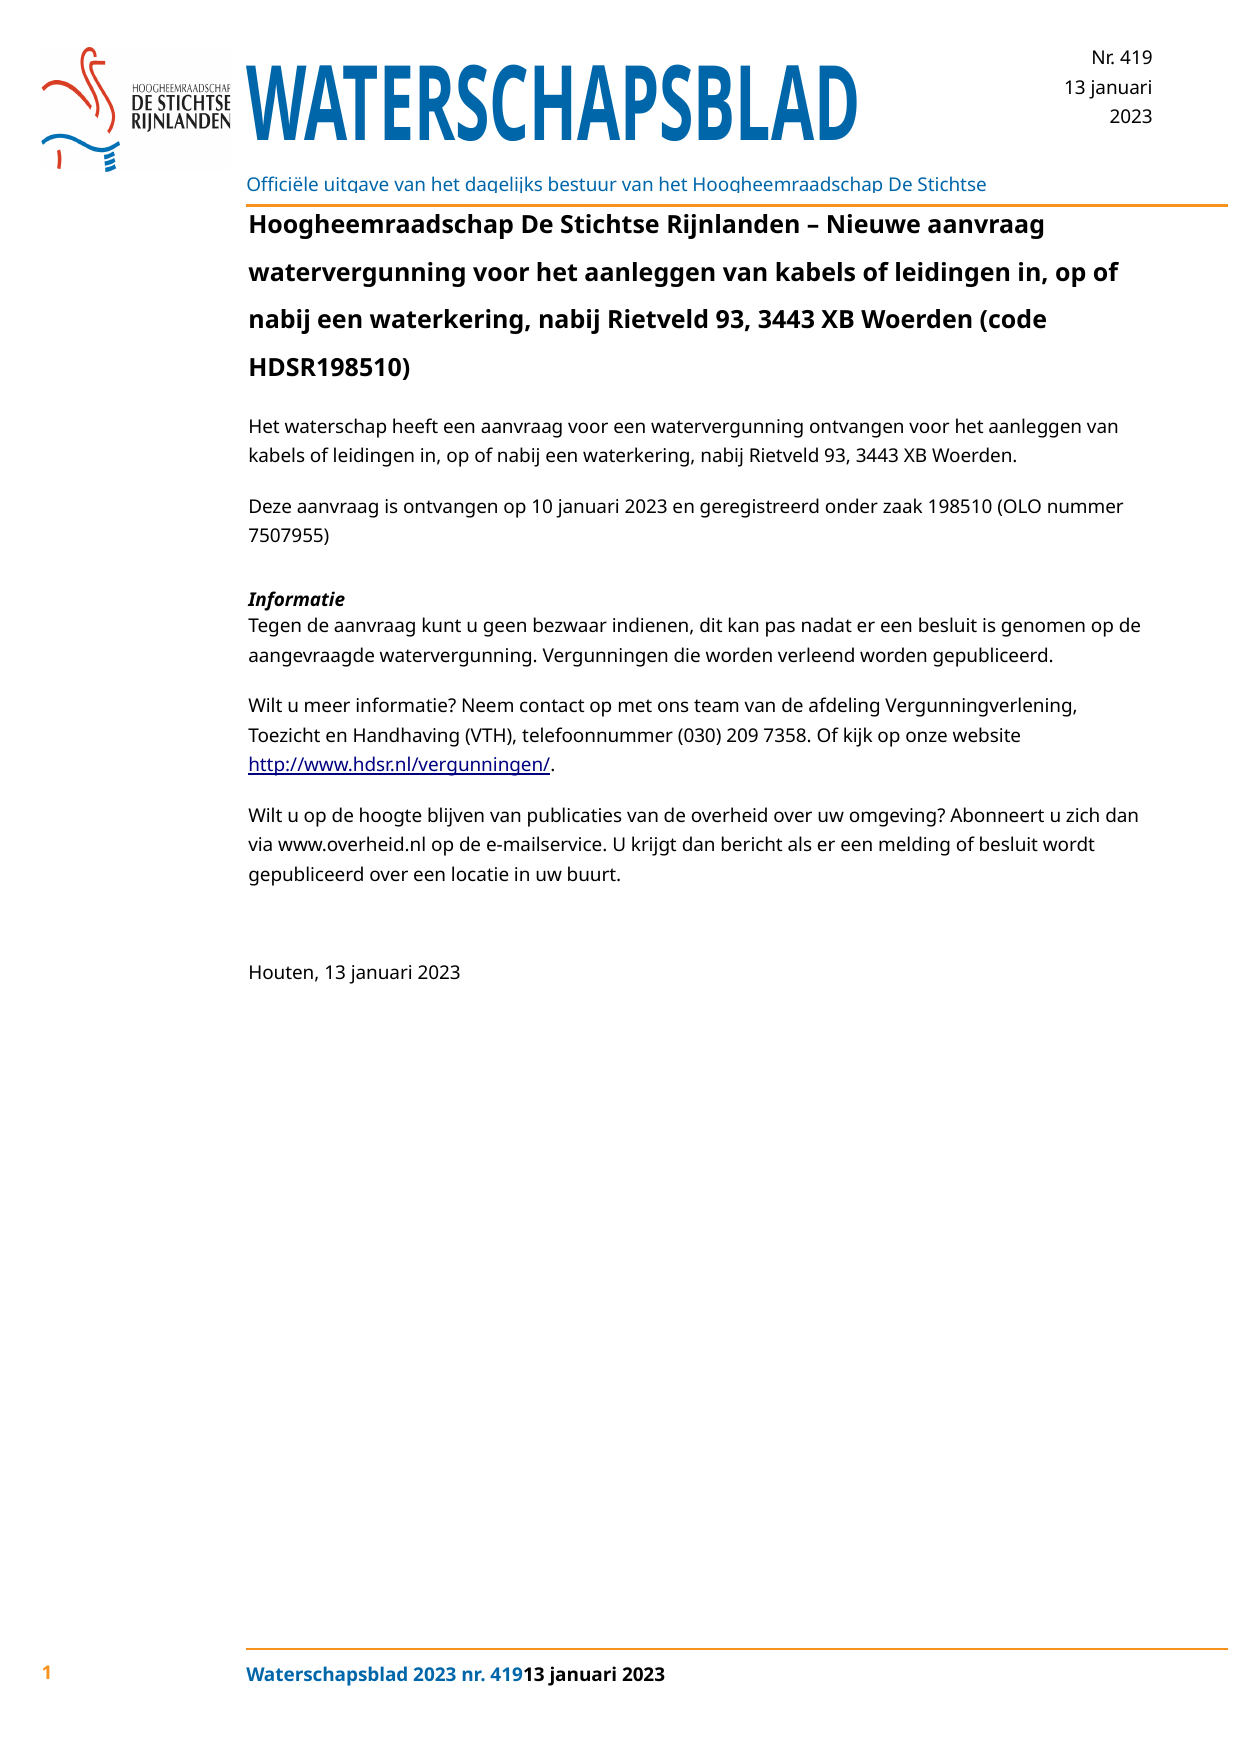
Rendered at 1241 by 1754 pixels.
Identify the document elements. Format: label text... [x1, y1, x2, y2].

picture [41, 47, 231, 172]
text Houten, 13 januari 2023 [248, 959, 1152, 985]
text Informatie [248, 587, 1152, 612]
text Wilt u op de hoogte blijven van publicaties van de overheid over uw omgeving? Abonneert u zich dan via www.overheid.nl op de e-mailservice. U krijgt dan bericht als er een melding of besluit wordt gepubliceerd over een locatie in uw buurt. [248, 802, 1152, 887]
text Hoogheemraadschap De Stichtse Rijnlanden – Nieuwe aanvraag watervergunning voor het aanleggen van kabels of leidingen in, op of nabij een waterkering, nabij Rietveld 93, 3443 XB Woerden (code HDSR198510) [248, 207, 1152, 384]
text Deze aanvraag is ontvangen op 10 januari 2023 en geregistreerd onder zaak 198510 (OLO nummer 7507955) [248, 493, 1152, 548]
text Wilt u meer informatie? Neem contact op met ons team van de afdeling Vergunningverlening, Toezicht en Handhaving (VTH), telefoonnummer (030) 209 7358. Of kijk op onze website http://www.hdsr.nl/vergunningen/. [248, 692, 1152, 777]
text Tegen de aanvraag kunt u geen bezwaar indienen, dit kan pas nadat er een besluit is genomen op de aangevraagde watervergunning. Vergunningen die worden verleend worden gepubliceerd. [248, 612, 1152, 668]
text Het waterschap heeft een aanvraag voor een watervergunning ontvangen voor het aanleggen van kabels of leidingen in, op of nabij een waterkering, nabij Rietveld 93, 3443 XB Woerden. [248, 413, 1152, 468]
